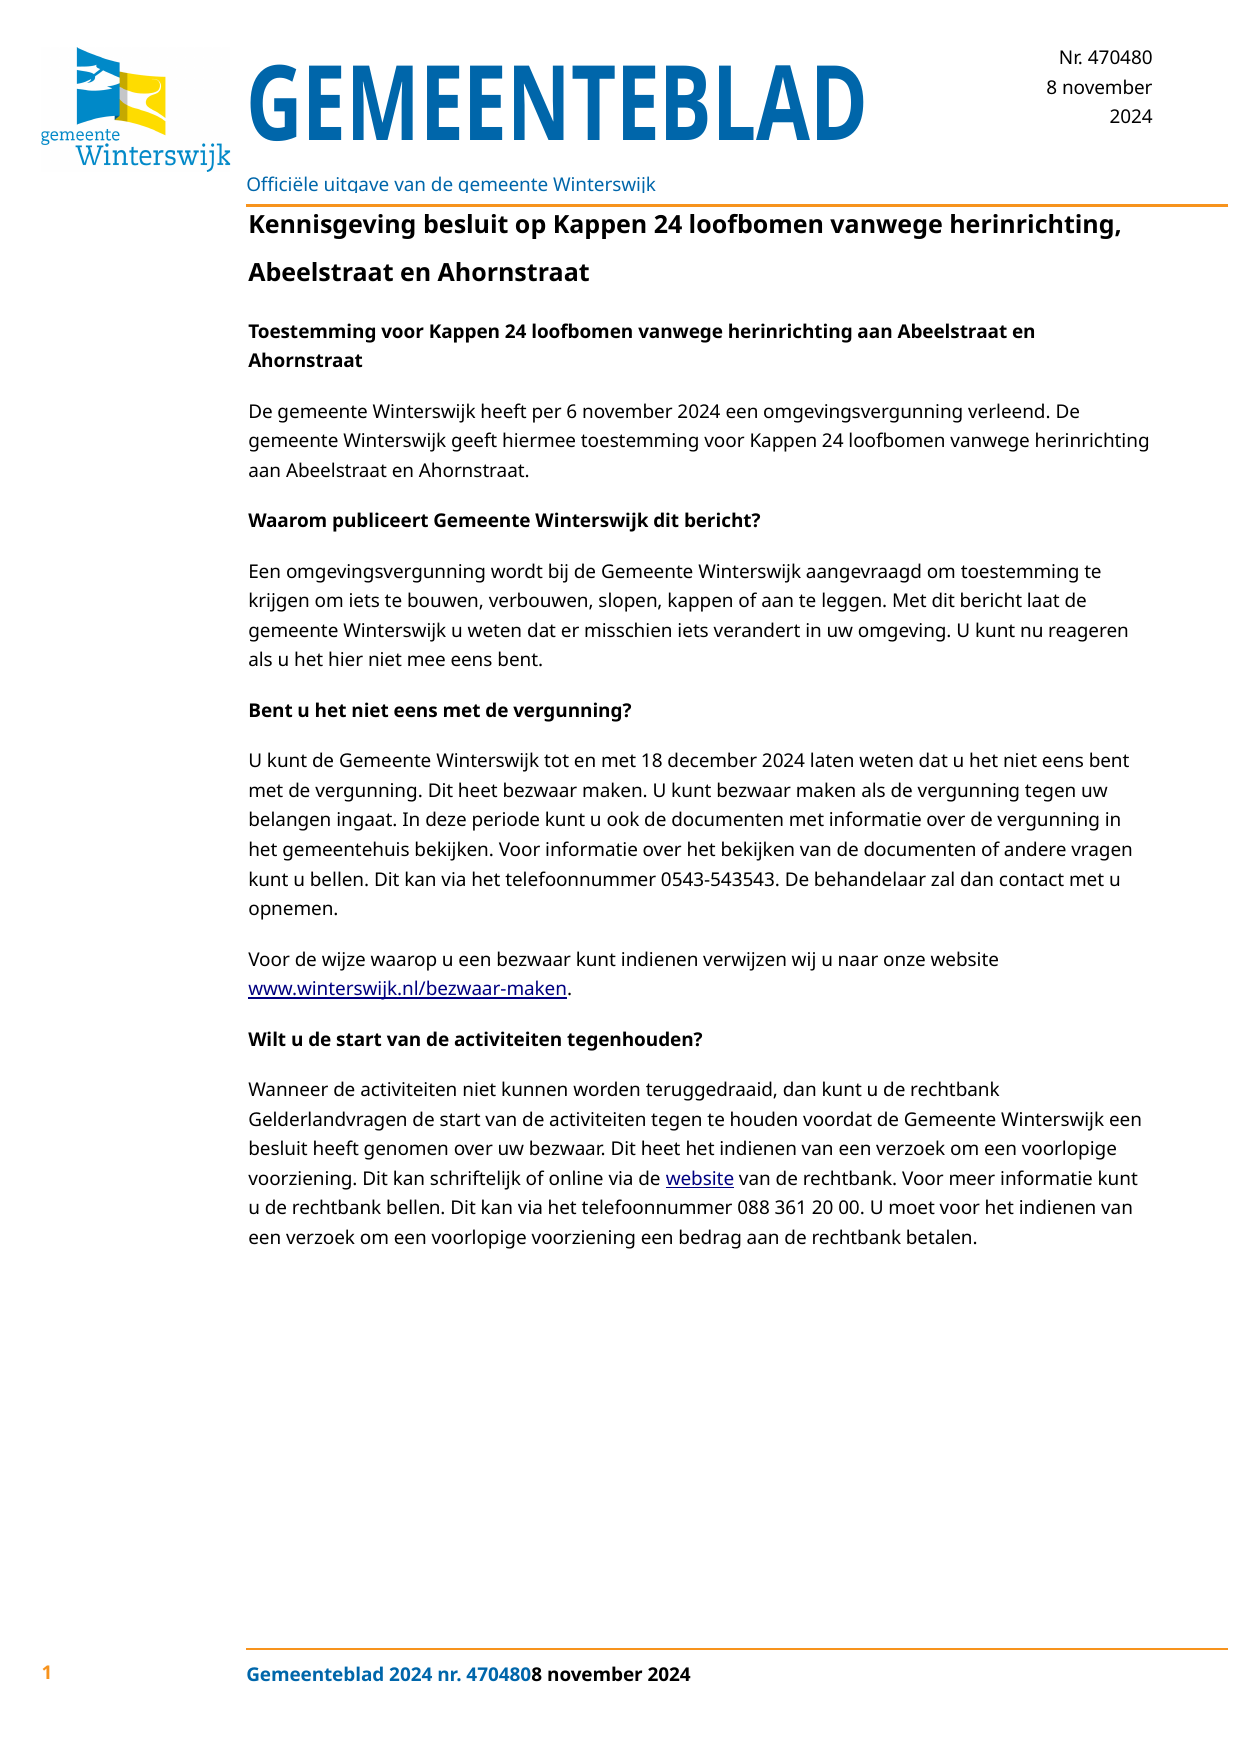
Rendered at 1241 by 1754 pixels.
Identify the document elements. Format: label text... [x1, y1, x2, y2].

text Toestemming voor Kappen 24 loofbomen vanwege herinrichting aan Abeelstraat en Ahornstraat [248, 318, 1152, 373]
picture [41, 47, 231, 172]
text Waarom publiceert Gemeente Winterswijk dit bericht? [248, 507, 1152, 533]
text Kennisgeving besluit op Kappen 24 loofbomen vanwege herinrichting, Abeelstraat en Ahornstraat [248, 207, 1152, 288]
text Bent u het niet eens met de vergunning? [248, 697, 1152, 723]
text Wilt u de start van de activiteiten tegenhouden? [248, 1026, 1152, 1052]
text De gemeente Winterswijk heeft per 6 november 2024 een omgevingsvergunning verleend. De gemeente Winterswijk geeft hiermee toestemming voor Kappen 24 loofbomen vanwege herinrichting aan Abeelstraat en Ahornstraat. [248, 398, 1152, 483]
text Voor de wijze waarop u een bezwaar kunt indienen verwijzen wij u naar onze website www.winterswijk.nl/bezwaar-maken. [248, 946, 1152, 1001]
text Een omgevingsvergunning wordt bij de Gemeente Winterswijk aangevraagd om toestemming te krijgen om iets te bouwen, verbouwen, slopen, kappen of aan te leggen. Met dit bericht laat de gemeente Winterswijk u weten dat er misschien iets verandert in uw omgeving. U kunt nu reageren als u het hier niet mee eens bent. [248, 558, 1152, 672]
text Wanneer de activiteiten niet kunnen worden teruggedraaid, dan kunt u de rechtbank Gelderlandvragen de start van de activiteiten tegen te houden voordat de Gemeente Winterswijk een besluit heeft genomen over uw bezwaar. Dit heet het indienen van een verzoek om een voorlopige voorziening. Dit kan schriftelijk of online via de website van de rechtbank. Voor meer informatie kunt u de rechtbank bellen. Dit kan via het telefoonnummer 088 361 20 00. U moet voor het indienen van een verzoek om een voorlopige voorziening een bedrag aan de rechtbank betalen. [248, 1076, 1152, 1250]
text U kunt de Gemeente Winterswijk tot en met 18 december 2024 laten weten dat u het niet eens bent met de vergunning. Dit heet bezwaar maken. U kunt bezwaar maken als de vergunning tegen uw belangen ingaat. In deze periode kunt u ook de documenten met informatie over de vergunning in het gemeentehuis bekijken. Voor informatie over het bekijken van de documenten of andere vragen kunt u bellen. Dit kan via het telefoonnummer 0543-543543. De behandelaar zal dan contact met u opnemen. [248, 747, 1152, 921]
picture [225, 153, 231, 162]
